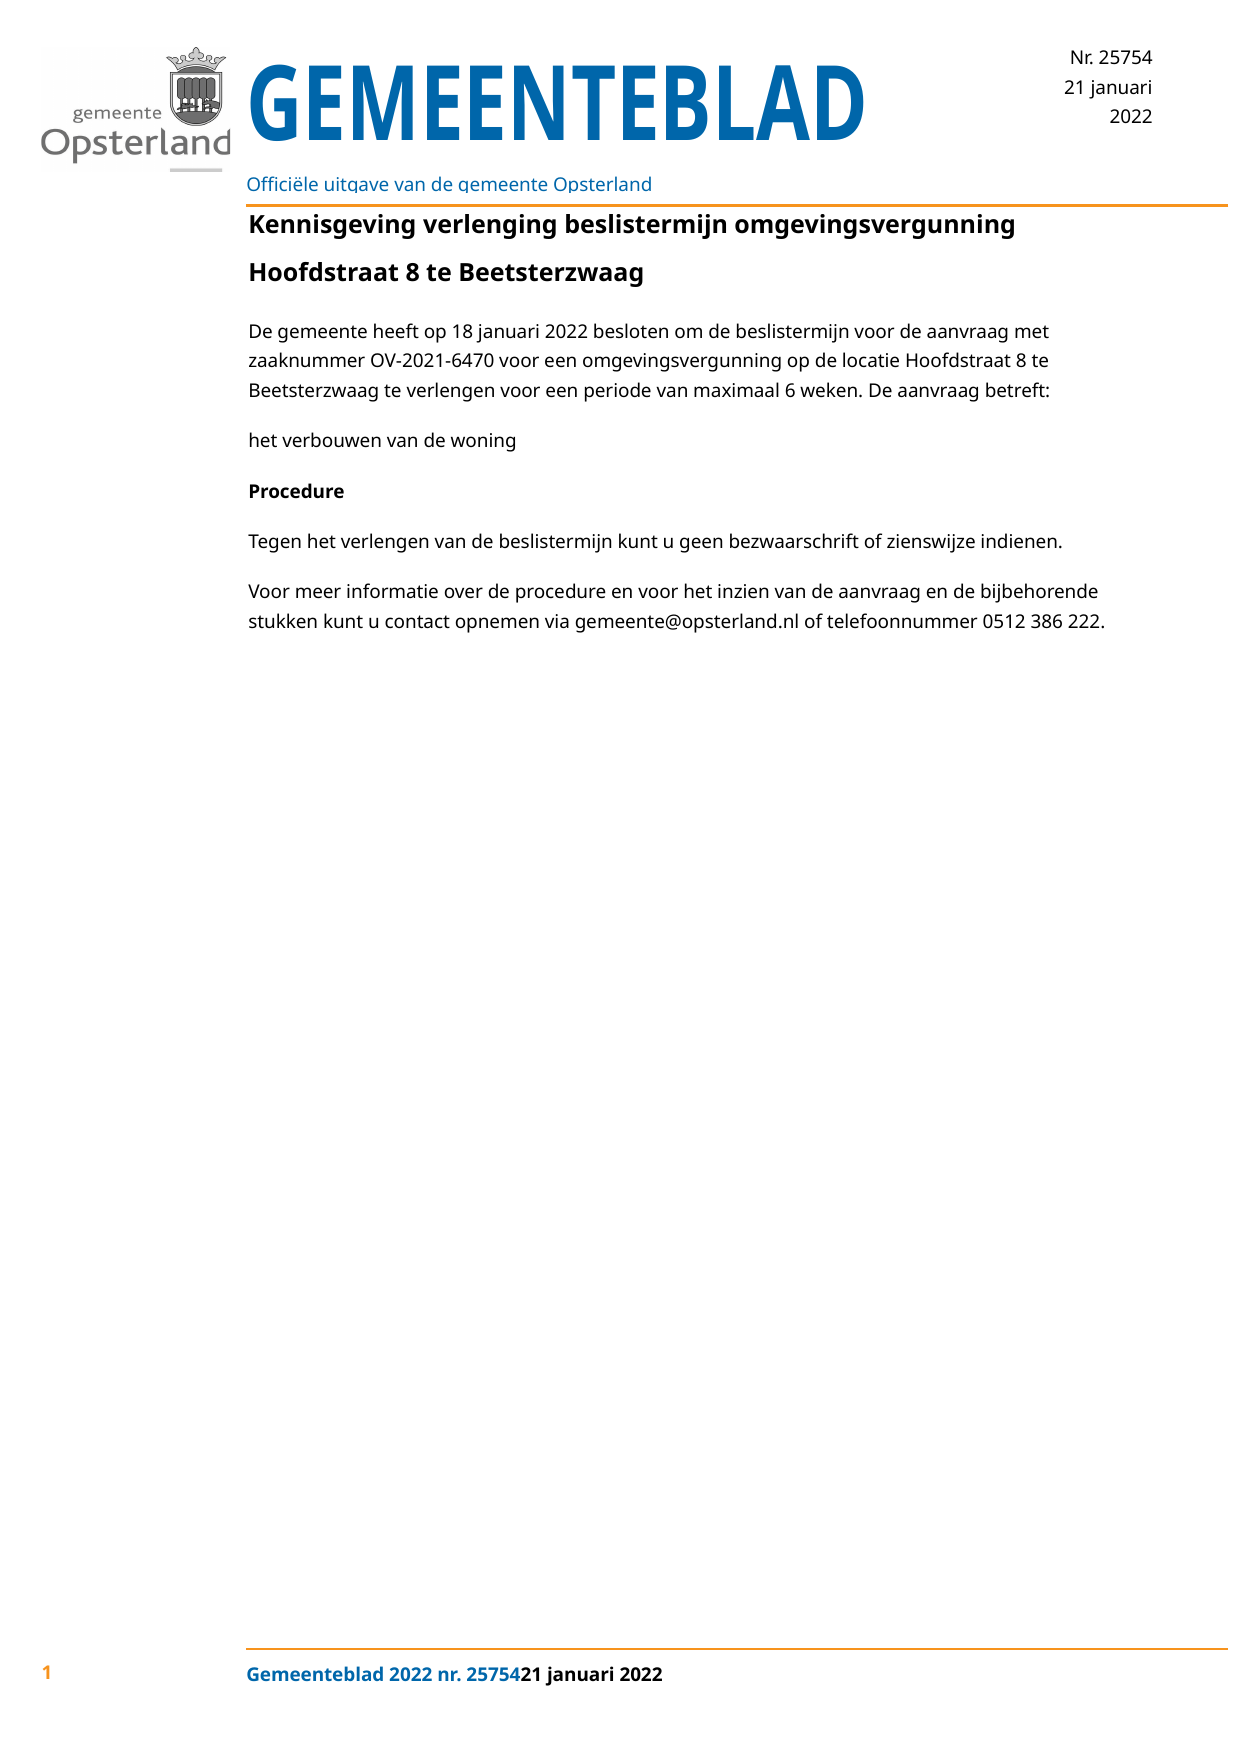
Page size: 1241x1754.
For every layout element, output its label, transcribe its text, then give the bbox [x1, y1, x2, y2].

picture [41, 47, 231, 172]
text het verbouwen van de woning [248, 427, 1152, 453]
text Kennisgeving verlenging beslistermijn omgevingsvergunning Hoofdstraat 8 te Beetsterzwaag [248, 207, 1152, 288]
text Voor meer informatie over de procedure en voor het inzien van de aanvraag en de bijbehorende stukken kunt u contact opnemen via gemeente@opsterland.nl of telefoonnummer 0512 386 222. [248, 579, 1152, 634]
text Procedure [248, 478, 1152, 504]
text Tegen het verlengen van de beslistermijn kunt u geen bezwaarschrift of zienswijze indienen. [248, 528, 1152, 554]
text De gemeente heeft op 18 januari 2022 besloten om de beslistermijn voor de aanvraag met zaaknummer OV-2021-6470 voor een omgevingsvergunning op de locatie Hoofdstraat 8 te Beetsterzwaag te verlengen voor een periode van maximaal 6 weken. De aanvraag betreft: [248, 318, 1152, 403]
